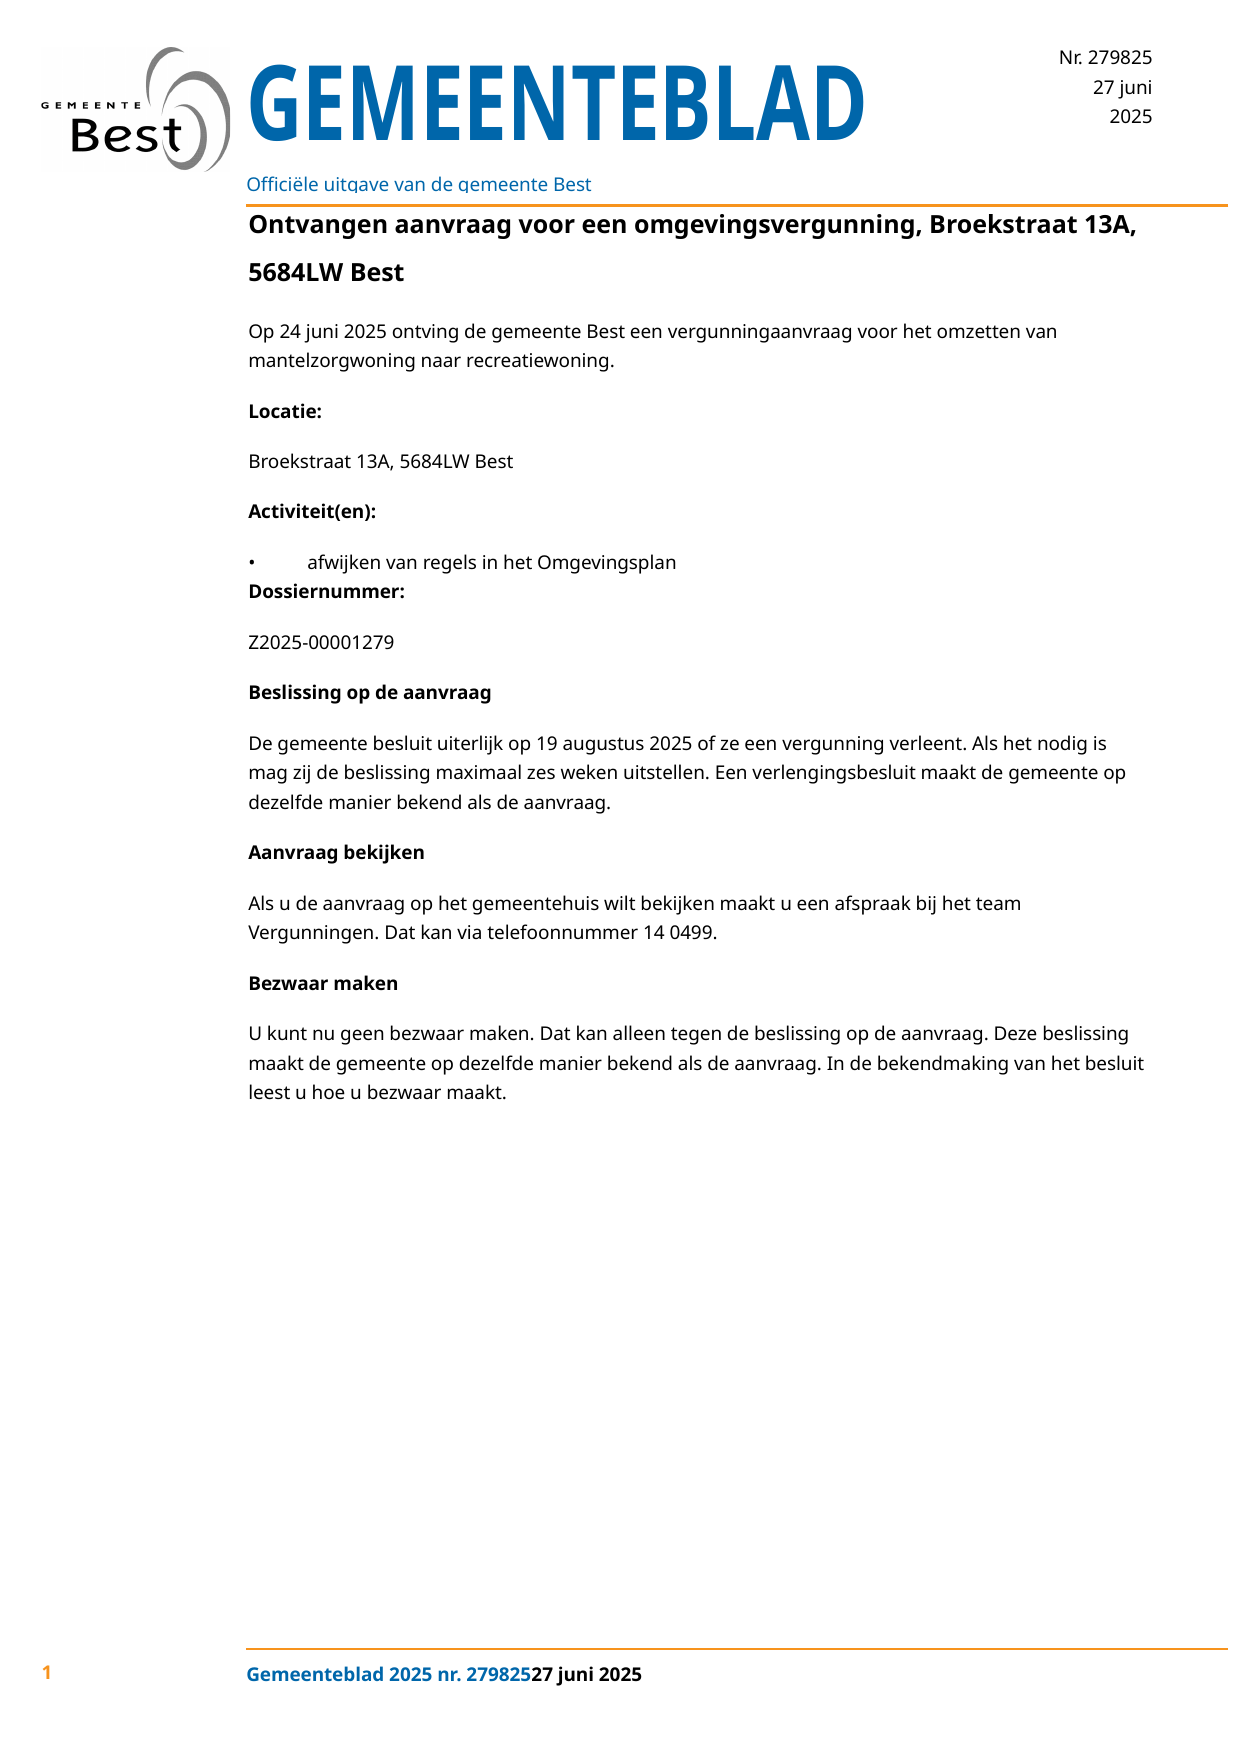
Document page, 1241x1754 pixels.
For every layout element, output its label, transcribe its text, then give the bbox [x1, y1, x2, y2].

text Dossiernummer: [248, 579, 1152, 604]
text U kunt nu geen bezwaar maken. Dat kan alleen tegen de beslissing op de aanvraag. Deze beslissing maakt de gemeente op dezelfde manier bekend als de aanvraag. In de bekendmaking van het besluit leest u hoe u bezwaar maakt. [248, 1020, 1152, 1105]
text Z2025-00001279 [248, 629, 1152, 655]
text Broekstraat 13A, 5684LW Best [248, 448, 1152, 474]
text Bezwaar maken [248, 970, 1152, 996]
list afwijken van regels in het Omgevingsplan [248, 549, 1152, 575]
text Als u de aanvraag op het gemeentehuis wilt bekijken maakt u een afspraak bij het team Vergunningen. Dat kan via telefoonnummer 14 0499. [248, 890, 1152, 945]
picture [41, 47, 231, 172]
text Beslissing op de aanvraag [248, 679, 1152, 705]
text Op 24 juni 2025 ontving de gemeente Best een vergunningaanvraag voor het omzetten van mantelzorgwoning naar recreatiewoning. [248, 318, 1152, 373]
text Locatie: [248, 398, 1152, 424]
text Activiteit(en): [248, 499, 1152, 524]
text Aanvraag bekijken [248, 839, 1152, 865]
text Ontvangen aanvraag voor een omgevingsvergunning, Broekstraat 13A, 5684LW Best [248, 207, 1152, 288]
text De gemeente besluit uiterlijk op 19 augustus 2025 of ze een vergunning verleent. Als het nodig is mag zij de beslissing maximaal zes weken uitstellen. Een verlengingsbesluit maakt de gemeente op dezelfde manier bekend als de aanvraag. [248, 730, 1152, 815]
